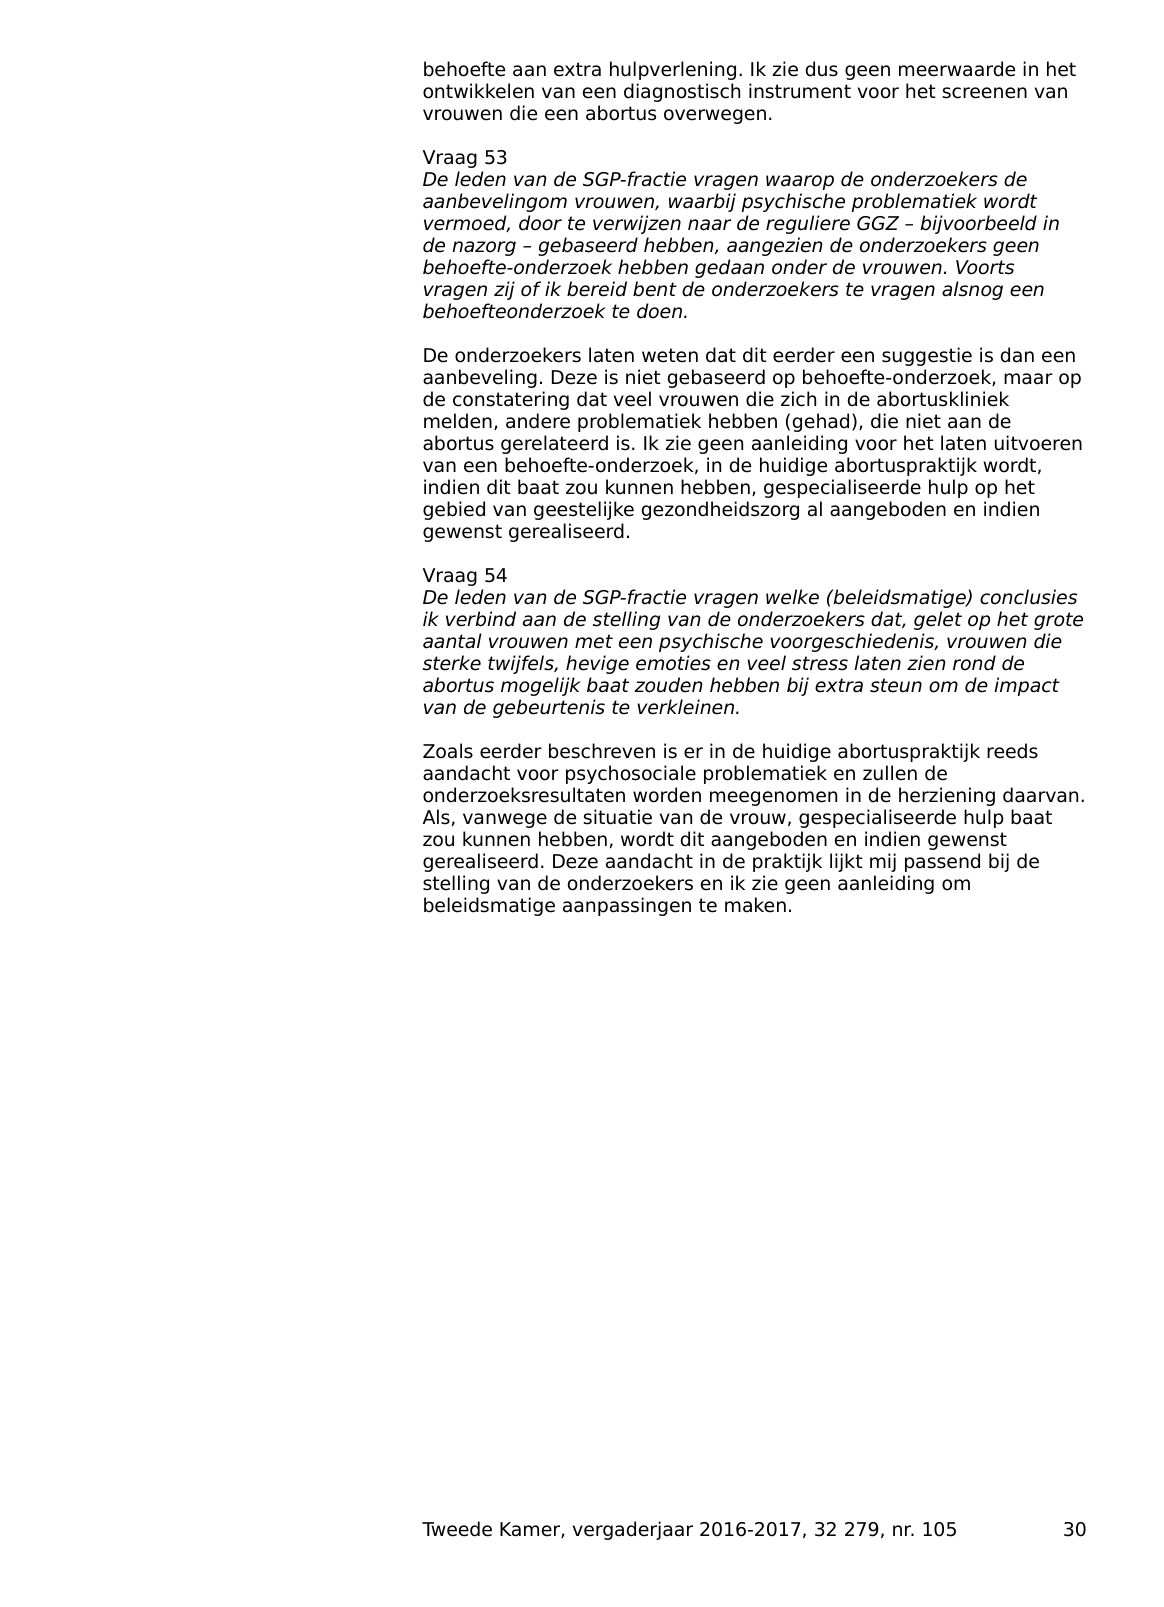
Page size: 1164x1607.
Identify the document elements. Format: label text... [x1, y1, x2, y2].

text Zoals eerder beschreven is er in de huidige abortuspraktijk reeds aandacht voor psychosociale problematiek en zullen de onderzoeksresultaten worden meegenomen in de herziening daarvan. Als, vanwege de situatie van de vrouw, gespecialiseerde hulp baat zou kunnen hebben, wordt dit aangeboden en indien gewenst gerealiseerd. Deze aandacht in de praktijk lijkt mij passend bij de stelling van de onderzoekers en ik zie geen aanleiding om beleidsmatige aanpassingen te maken. [422, 741, 1087, 917]
text De onderzoekers laten weten dat dit eerder een suggestie is dan een aanbeveling. Deze is niet gebaseerd op behoefte-onderzoek, maar op de constatering dat veel vrouwen die zich in de abortuskliniek melden, andere problematiek hebben (gehad), die niet aan de abortus gerelateerd is. Ik zie geen aanleiding voor het laten uitvoeren van een behoefte-onderzoek, in de huidige abortuspraktijk wordt, indien dit baat zou kunnen hebben, gespecialiseerde hulp op het gebied van geestelijke gezondheidszorg al aangeboden en indien gewenst gerealiseerd. [422, 345, 1087, 543]
text Vraag 53 [422, 147, 1087, 169]
text behoefte aan extra hulpverlening. Ik zie dus geen meerwaarde in het ontwikkelen van een diagnostisch instrument voor het screenen van vrouwen die een abortus overwegen. [422, 59, 1087, 125]
text De leden van de SGP-fractie vragen welke (beleidsmatige) conclusies ik verbind aan de stelling van de onderzoekers dat, gelet op het grote aantal vrouwen met een psychische voorgeschiedenis, vrouwen die sterke twijfels, hevige emoties en veel stress laten zien rond de abortus mogelijk baat zouden hebben bij extra steun om de impact van de gebeurtenis te verkleinen. [422, 587, 1087, 719]
text Vraag 54 [422, 565, 1087, 587]
text De leden van de SGP-fractie vragen waarop de onderzoekers de aanbevelingom vrouwen, waarbij psychische problematiek wordt vermoed, door te verwijzen naar de reguliere GGZ – bijvoorbeeld in de nazorg – gebaseerd hebben, aangezien de onderzoekers geen behoefte-onderzoek hebben gedaan onder de vrouwen. Voorts vragen zij of ik bereid bent de onderzoekers te vragen alsnog een behoefteonderzoek te doen. [422, 169, 1087, 323]
